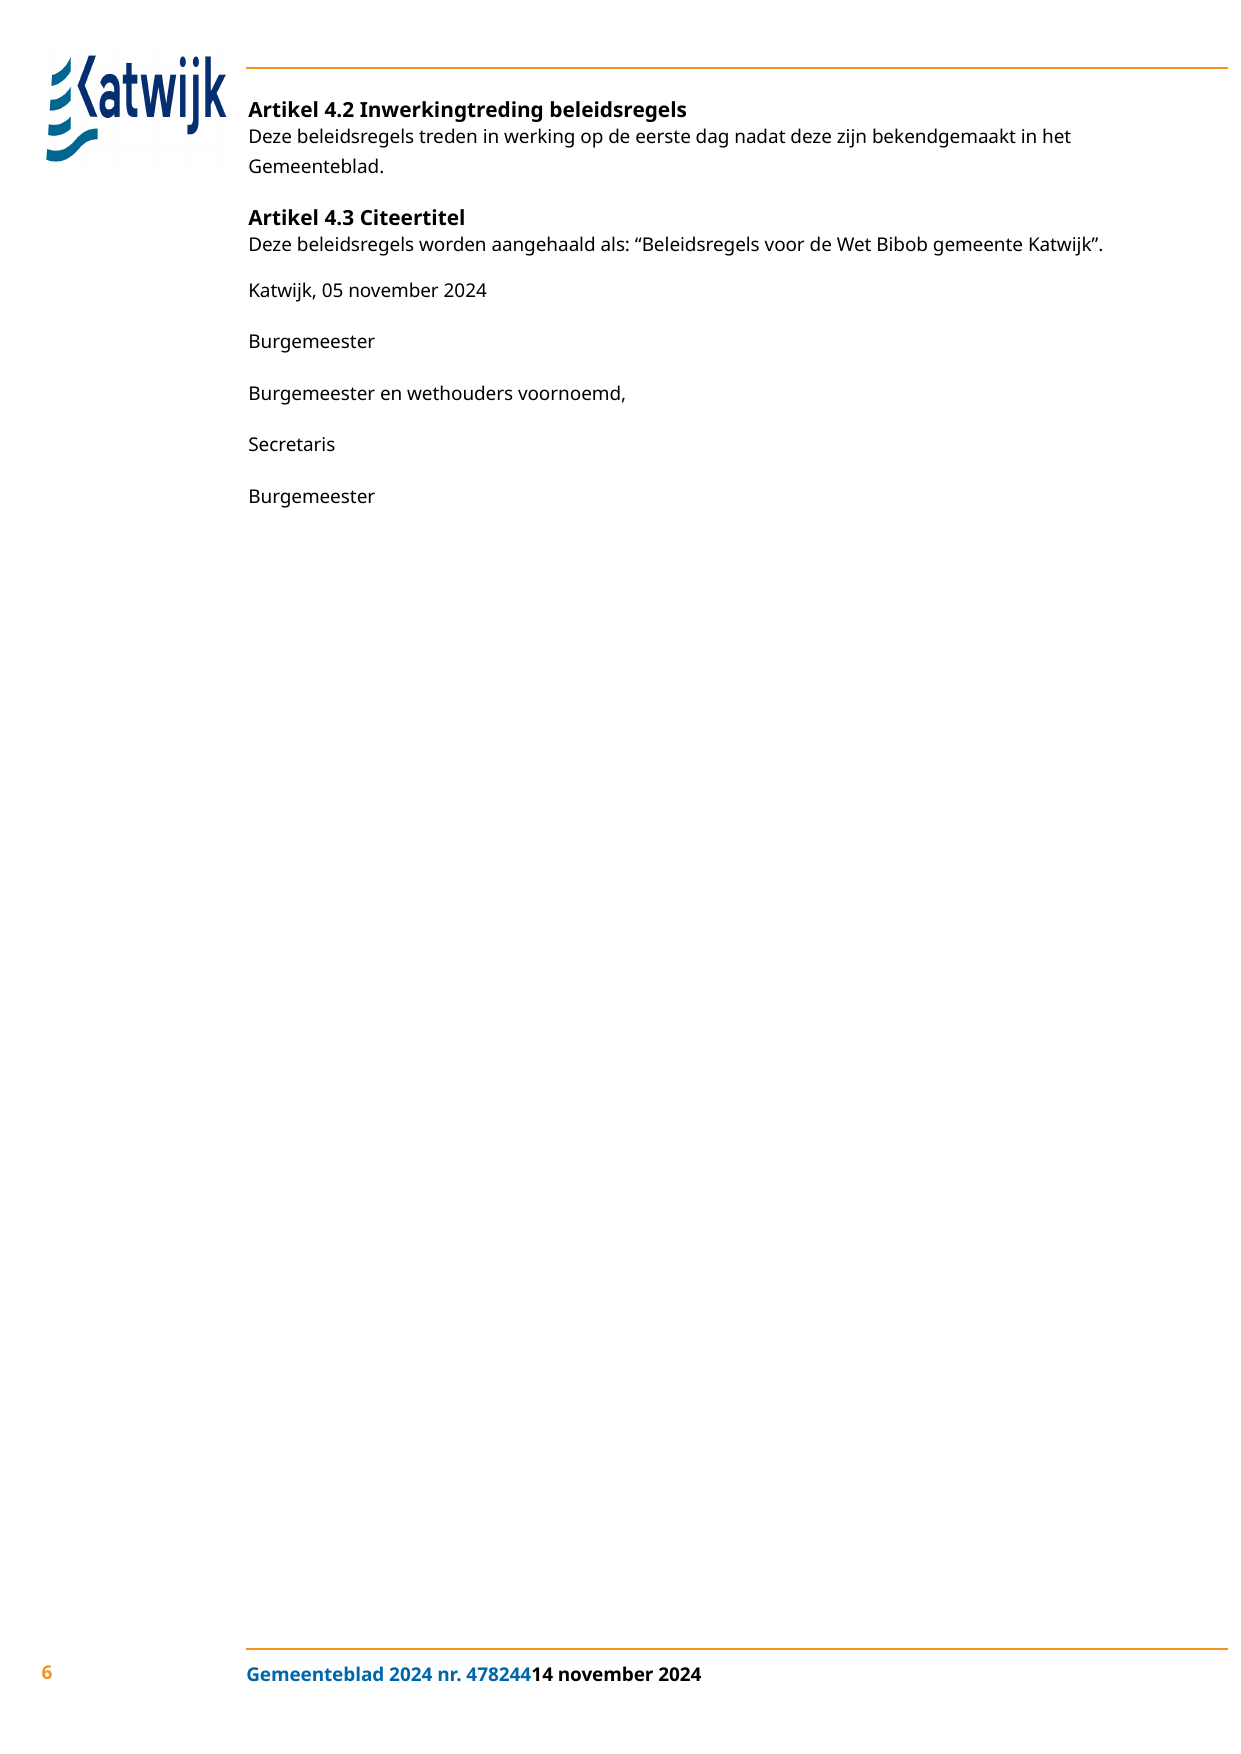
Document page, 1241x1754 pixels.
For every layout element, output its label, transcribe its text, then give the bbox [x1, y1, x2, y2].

text Burgemeester [248, 329, 1152, 354]
text Secretaris [248, 432, 1152, 457]
text Deze beleidsregels worden aangehaald als: “Beleidsregels voor de Wet Bibob gemeente Katwijk”. [248, 232, 1152, 257]
text Burgemeester [248, 483, 1152, 509]
text Artikel 4.2 Inwerkingtreding beleidsregels [248, 95, 1152, 123]
text Burgemeester en wethouders voornoemd, [248, 380, 1152, 406]
picture [41, 47, 231, 172]
text Artikel 4.3 Citeertitel [248, 203, 1152, 232]
text Deze beleidsregels treden in werking op de eerste dag nadat deze zijn bekendgemaakt in het Gemeenteblad. [248, 123, 1152, 178]
text Katwijk, 05 november 2024 [248, 277, 1152, 303]
